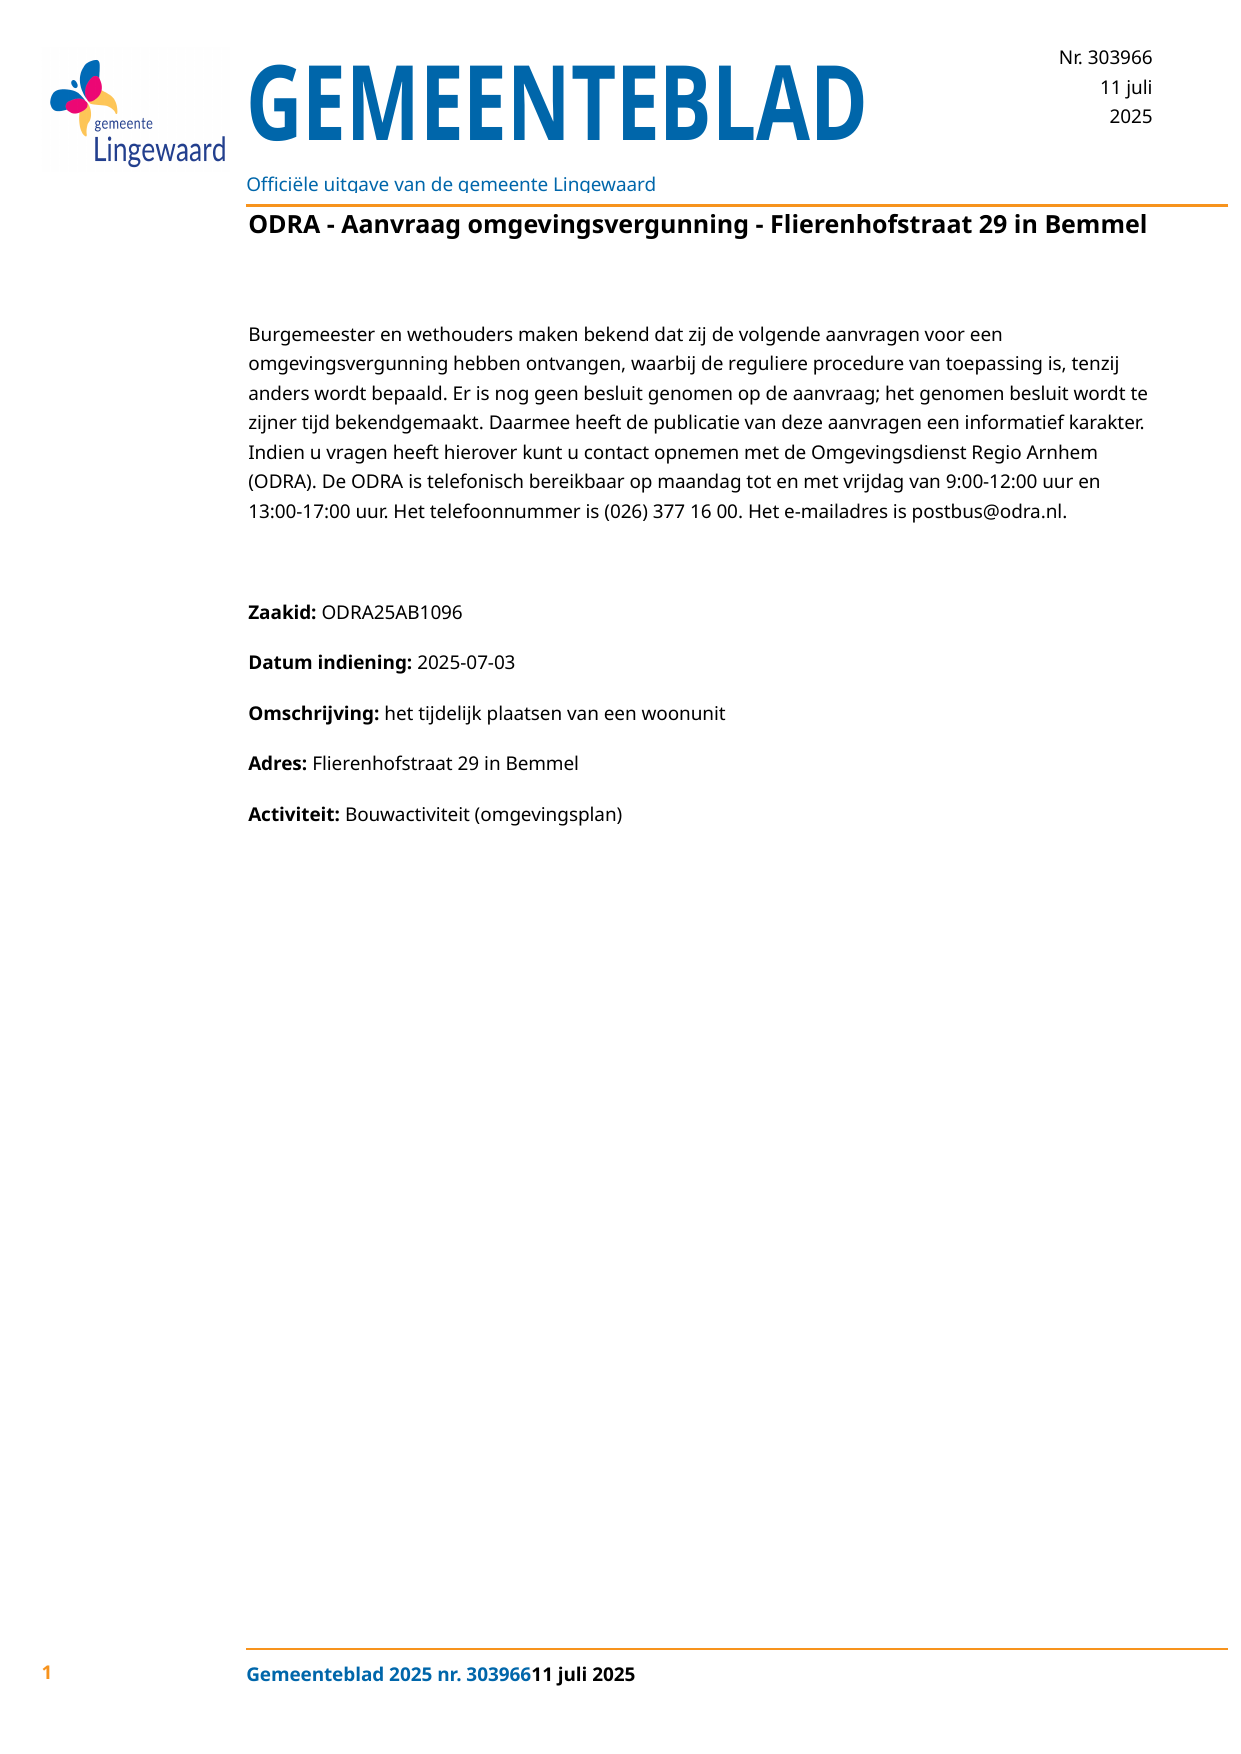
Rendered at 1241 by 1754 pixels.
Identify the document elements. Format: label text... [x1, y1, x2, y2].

text Omschrijving: het tijdelijk plaatsen van een woonunit [248, 700, 1152, 726]
picture [41, 47, 231, 172]
text Burgemeester en wethouders maken bekend dat zij de volgende aanvragen voor een omgevingsvergunning hebben ontvangen, waarbij de reguliere procedure van toepassing is, tenzij anders wordt bepaald. Er is nog geen besluit genomen op de aanvraag; het genomen besluit wordt te zijner tijd bekendgemaakt. Daarmee heeft de publicatie van deze aanvragen een informatief karakter. Indien u vragen heeft hierover kunt u contact opnemen met de Omgevingsdienst Regio Arnhem (ODRA). De ODRA is telefonisch bereikbaar op maandag tot en met vrijdag van 9:00-12:00 uur en 13:00-17:00 uur. Het telefoonnummer is (026) 377 16 00. Het e-mailadres is postbus@odra.nl. [248, 321, 1152, 524]
text ODRA - Aanvraag omgevingsvergunning - Flierenhofstraat 29 in Bemmel [248, 207, 1152, 241]
text Datum indiening: 2025-07-03 [248, 649, 1152, 675]
text Zaakid: ODRA25AB1096 [248, 599, 1152, 625]
text Activiteit: Bouwactiviteit (omgevingsplan) [248, 801, 1152, 826]
text Adres: Flierenhofstraat 29 in Bemmel [248, 750, 1152, 776]
